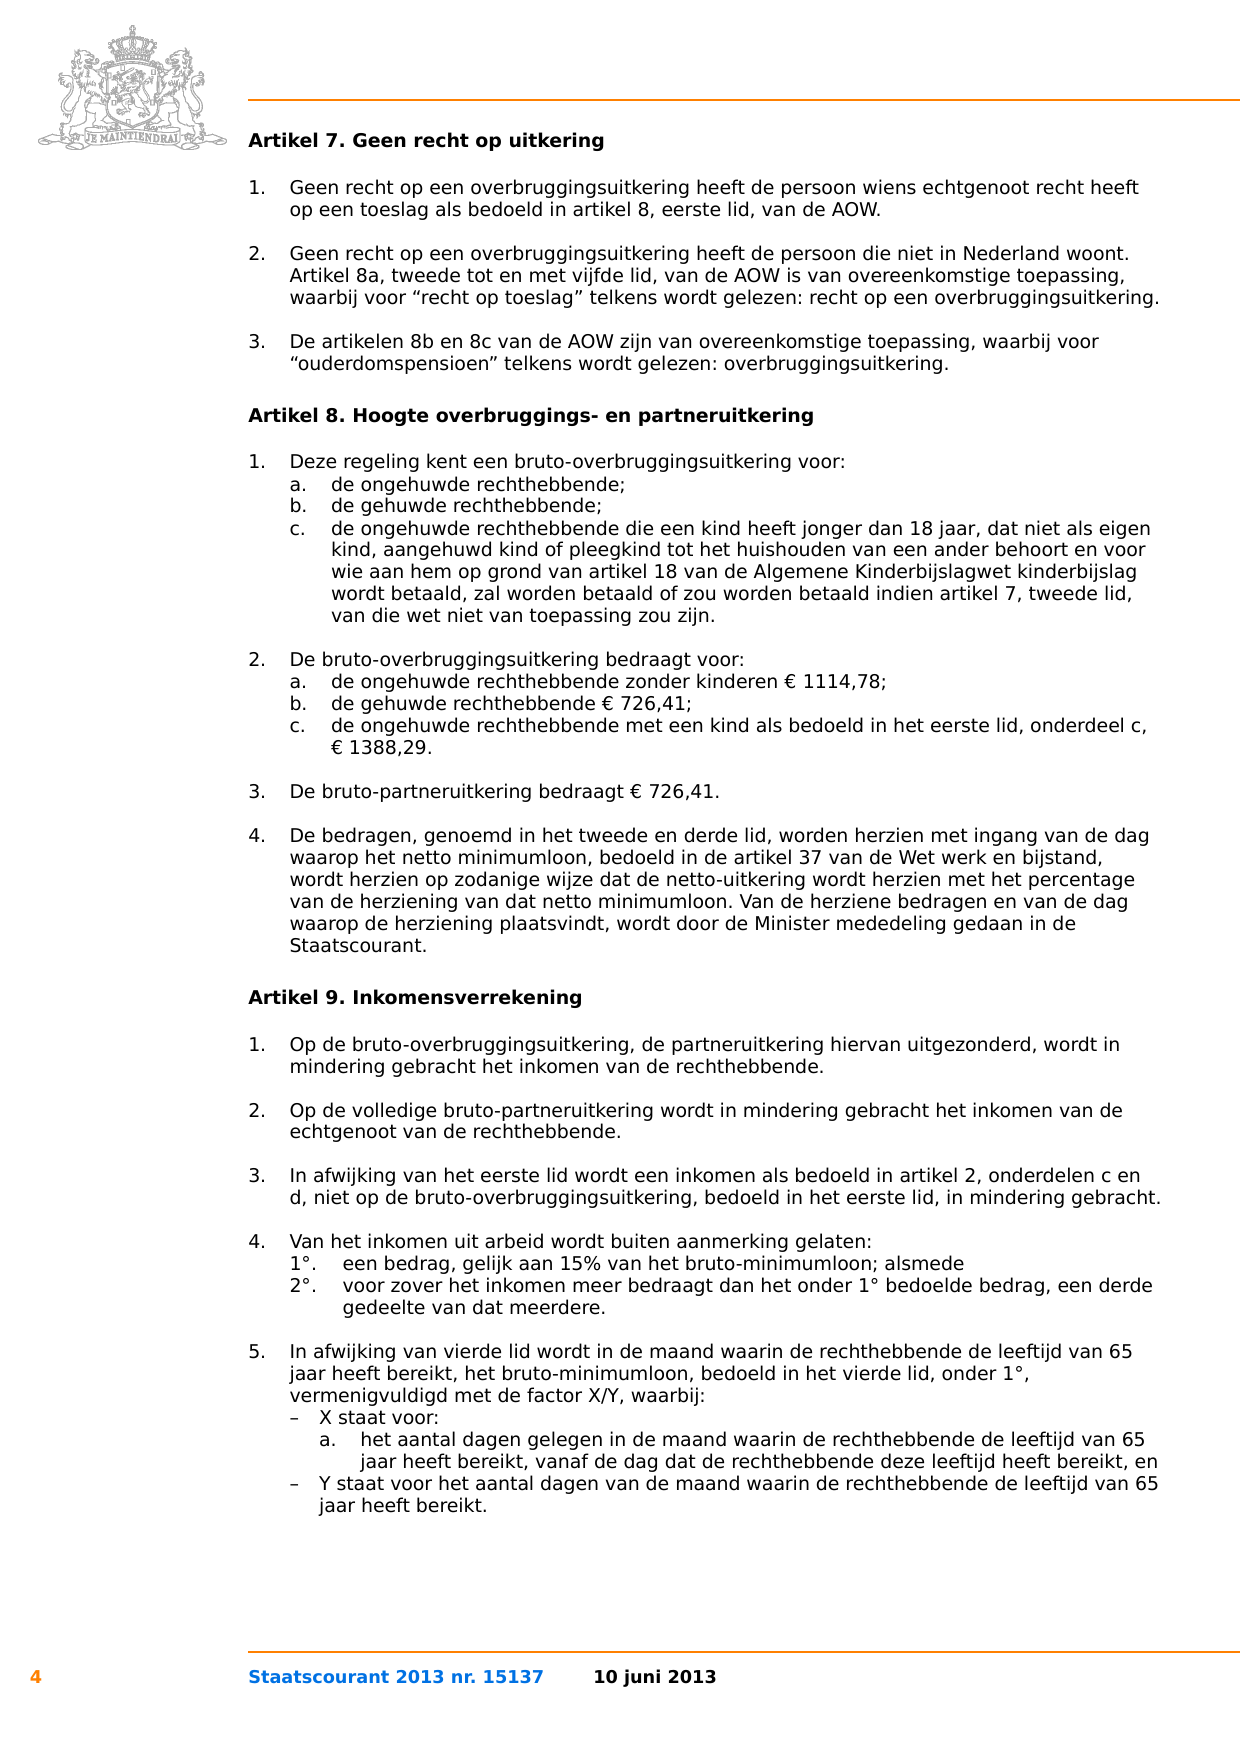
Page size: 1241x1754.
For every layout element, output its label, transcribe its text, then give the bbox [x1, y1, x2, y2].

text b. de gehuwde rechthebbende; [289, 495, 1163, 517]
text 1°. een bedrag, gelijk aan 15% van het bruto-minimumloon; alsmede [289, 1253, 1163, 1275]
text – Y staat voor het aantal dagen van de maand waarin de rechthebbende de leeftijd van 65 jaar heeft bereikt. [289, 1473, 1163, 1517]
text 2. Op de volledige bruto-partneruitkering wordt in mindering gebracht het inkomen van de echtgenoot van de rechthebbende. [248, 1099, 1163, 1143]
text 3. De bruto-partneruitkering bedraagt € 726,41. [248, 781, 1163, 803]
text a. het aantal dagen gelegen in de maand waarin de rechthebbende de leeftijd van 65 jaar heeft bereikt, vanaf de dag dat de rechthebbende deze leeftijd heeft bereikt, en [319, 1429, 1163, 1473]
text 5. In afwijking van vierde lid wordt in de maand waarin de rechthebbende de leeftijd van 65 jaar heeft bereikt, het bruto-minimumloon, bedoeld in het vierde lid, onder 1°, vermenigvuldigd met de factor X/Y, waarbij: [248, 1341, 1163, 1407]
text 2°. voor zover het inkomen meer bedraagt dan het onder 1° bedoelde bedrag, een derde gedeelte van dat meerdere. [289, 1275, 1163, 1319]
text b. de gehuwde rechthebbende € 726,41; [289, 693, 1163, 715]
text c. de ongehuwde rechthebbende die een kind heeft jonger dan 18 jaar, dat niet als eigen kind, aangehuwd kind of pleegkind tot het huishouden van een ander behoort en voor wie aan hem op grond van artikel 18 van de Algemene Kinderbijslagwet kinderbijslag wordt betaald, zal worden betaald of zou worden betaald indien artikel 7, tweede lid, van die wet niet van toepassing zou zijn. [289, 517, 1163, 627]
text – X staat voor: [289, 1407, 1163, 1429]
text 1. Deze regeling kent een bruto-overbruggingsuitkering voor: [248, 451, 1163, 473]
text a. de ongehuwde rechthebbende zonder kinderen € 1114,78; [289, 671, 1163, 693]
text 3. In afwijking van het eerste lid wordt een inkomen als bedoeld in artikel 2, onderdelen c en d, niet op de bruto-overbruggingsuitkering, bedoeld in het eerste lid, in mindering gebracht. [248, 1165, 1163, 1209]
text 1. Op de bruto-overbruggingsuitkering, de partneruitkering hiervan uitgezonderd, wordt in mindering gebracht het inkomen van de rechthebbende. [248, 1034, 1163, 1078]
subtitle Artikel 9. Inkomensverrekening [248, 987, 1163, 1009]
subtitle Artikel 7. Geen recht op uitkering [248, 130, 1163, 152]
subtitle Artikel 8. Hoogte overbruggings- en partneruitkering [248, 404, 1163, 426]
text a. de ongehuwde rechthebbende; [289, 473, 1163, 495]
text 1. Geen recht op een overbruggingsuitkering heeft de persoon wiens echtgenoot recht heeft op een toeslag als bedoeld in artikel 8, eerste lid, van de AOW. [248, 177, 1163, 221]
text 3. De artikelen 8b en 8c van de AOW zijn van overeenkomstige toepassing, waarbij voor “ouderdomspensioen” telkens wordt gelezen: overbruggingsuitkering. [248, 331, 1163, 374]
text 2. De bruto-overbruggingsuitkering bedraagt voor: [248, 649, 1163, 671]
text c. de ongehuwde rechthebbende met een kind als bedoeld in het eerste lid, onderdeel c, € 1388,29. [289, 715, 1163, 759]
text 2. Geen recht op een overbruggingsuitkering heeft de persoon die niet in Nederland woont. Artikel 8a, tweede tot en met vijfde lid, van de AOW is van overeenkomstige toepassing, waarbij voor “recht op toeslag” telkens wordt gelezen: recht op een overbruggingsuitkering. [248, 243, 1163, 309]
text 4. Van het inkomen uit arbeid wordt buiten aanmerking gelaten: [248, 1231, 1163, 1253]
text 4. De bedragen, genoemd in het tweede en derde lid, worden herzien met ingang van de dag waarop het netto minimumloon, bedoeld in de artikel 37 van de Wet werk en bijstand, wordt herzien op zodanige wijze dat de netto-uitkering wordt herzien met het percentage van de herziening van dat netto minimumloon. Van de herziene bedragen en van de dag waarop de herziening plaatsvindt, wordt door de Minister mededeling gedaan in de Staatscourant. [248, 825, 1163, 957]
picture [38, 25, 227, 150]
